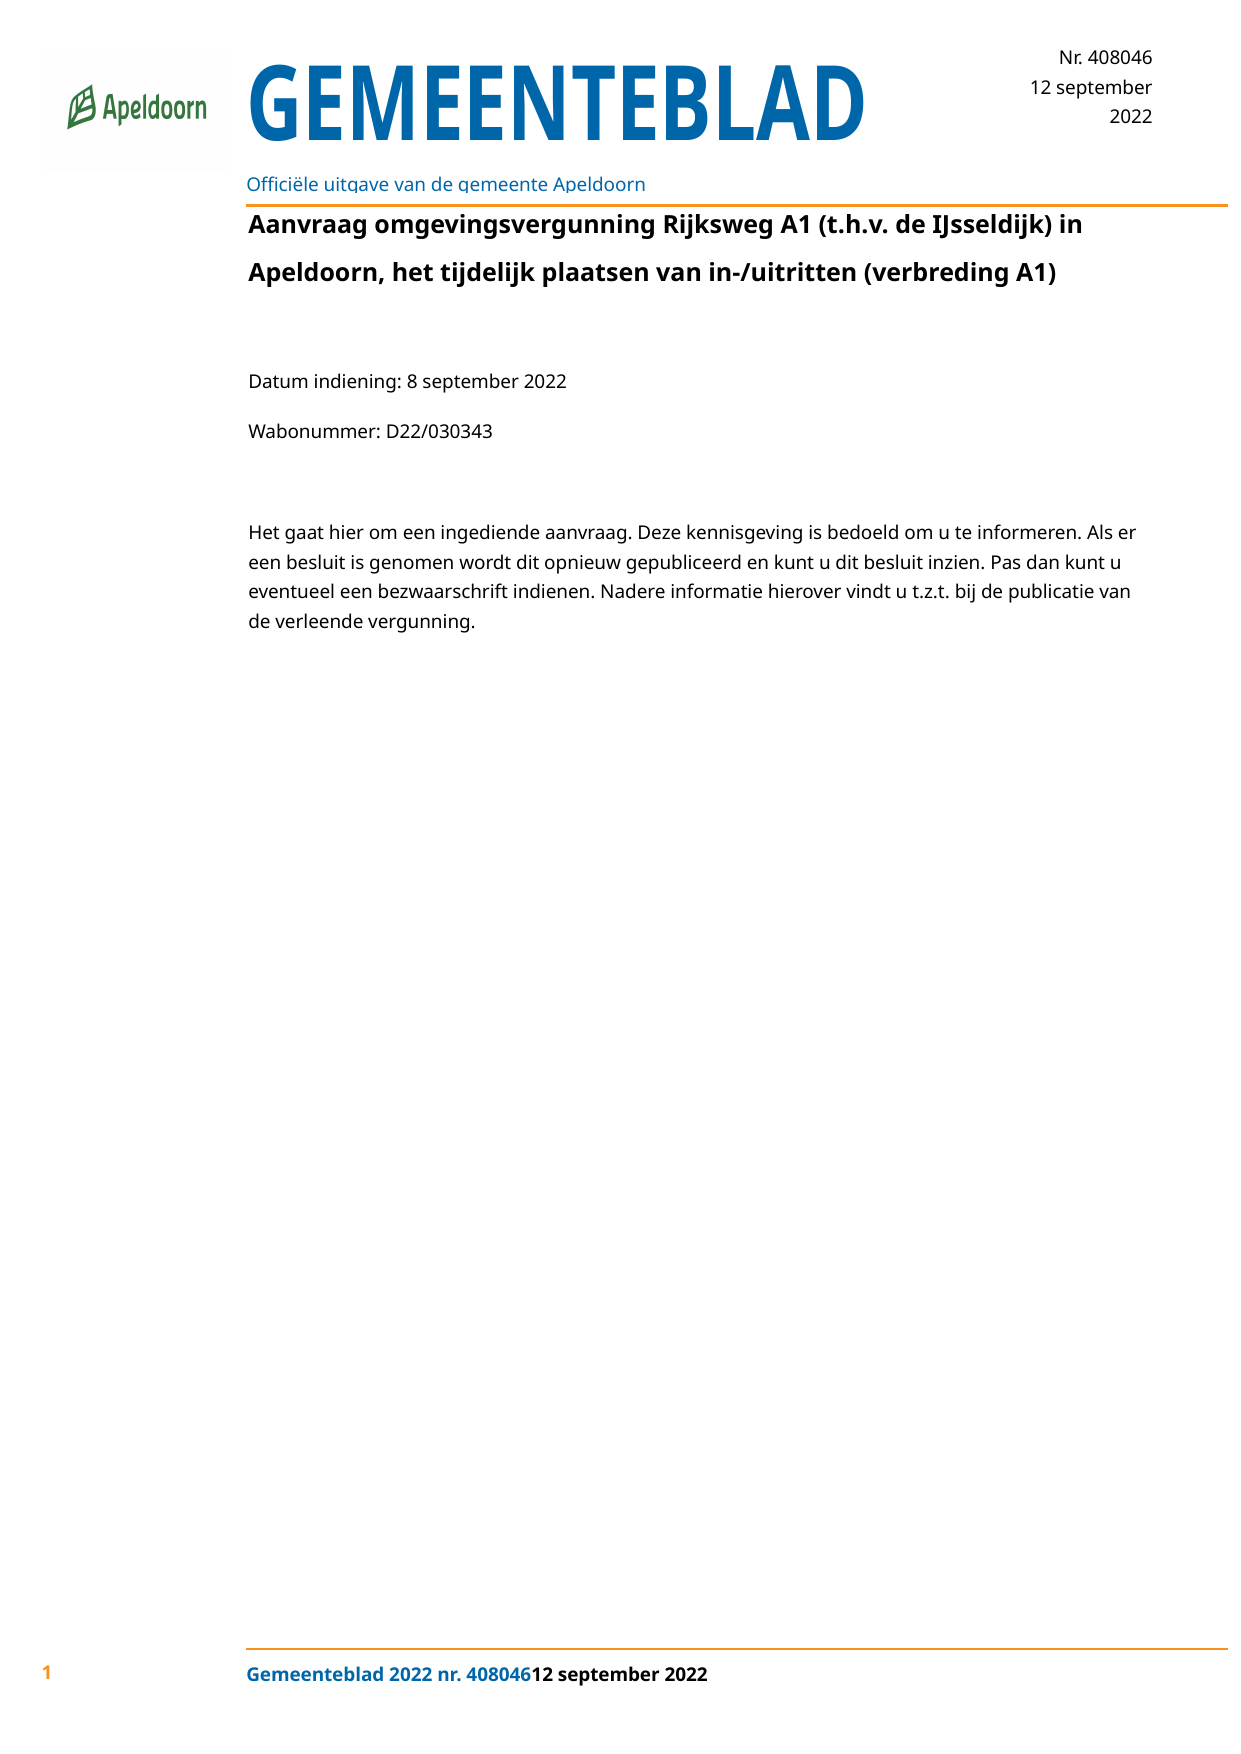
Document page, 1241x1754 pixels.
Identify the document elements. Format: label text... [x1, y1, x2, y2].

picture [41, 47, 231, 172]
text Datum indiening: 8 september 2022 [248, 368, 1152, 394]
text Het gaat hier om een ingediende aanvraag. Deze kennisgeving is bedoeld om u te informeren. Als er een besluit is genomen wordt dit opnieuw gepubliceerd en kunt u dit besluit inzien. Pas dan kunt u eventueel een bezwaarschrift indienen. Nadere informatie hierover vindt u t.z.t. bij de publicatie van de verleende vergunning. [248, 519, 1152, 634]
text Wabonummer: D22/030343 [248, 419, 1152, 444]
text Aanvraag omgevingsvergunning Rijksweg A1 (t.h.v. de IJsseldijk) in Apeldoorn, het tijdelijk plaatsen van in-/uitritten (verbreding A1) [248, 207, 1152, 288]
